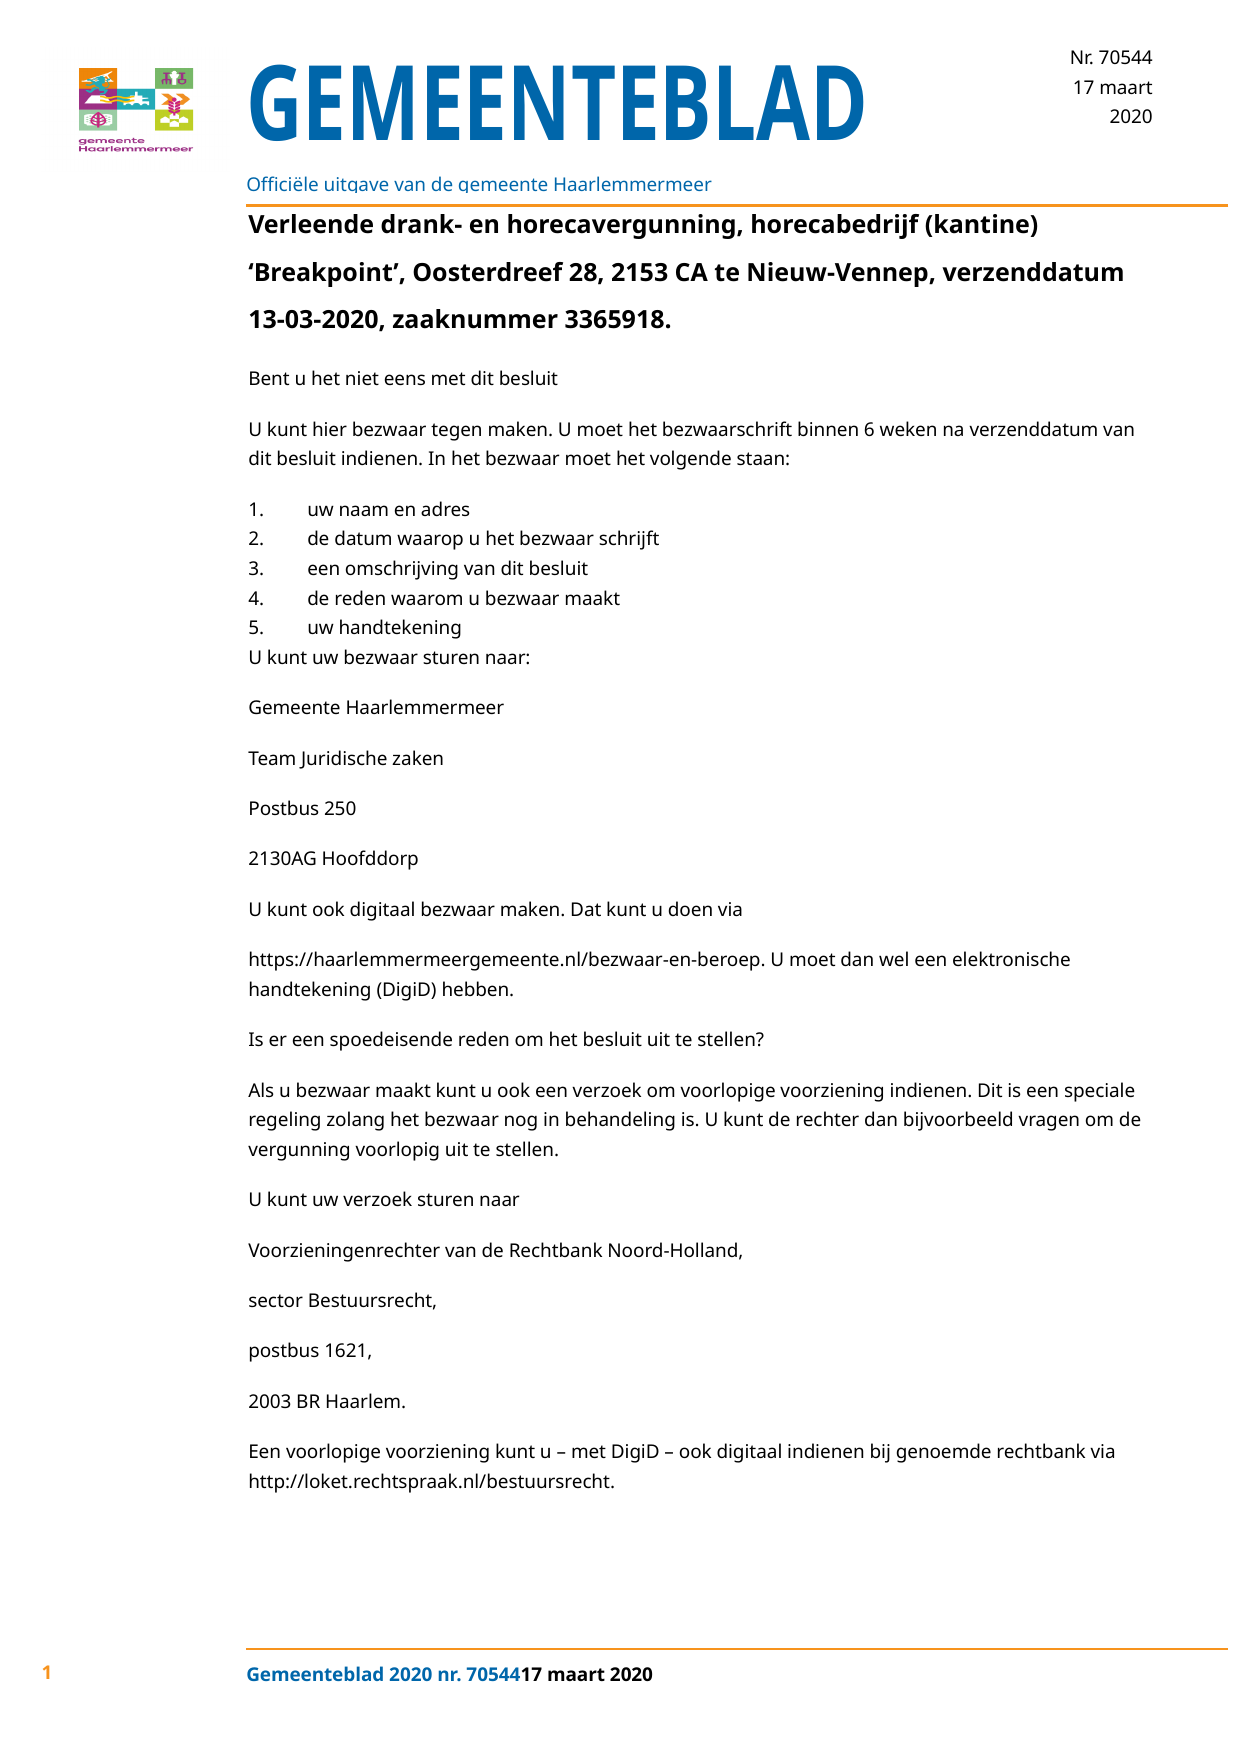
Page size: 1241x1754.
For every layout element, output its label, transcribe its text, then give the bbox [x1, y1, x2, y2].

text Voorzieningenrechter van de Rechtbank Noord-Holland, [248, 1237, 1152, 1262]
text sector Bestuursrecht, [248, 1287, 1152, 1313]
text postbus 1621, [248, 1338, 1152, 1363]
text 2130AG Hoofddorp [248, 846, 1152, 871]
text 2003 BR Haarlem. [248, 1388, 1152, 1414]
list de reden waarom u bezwaar maakt [248, 585, 1152, 610]
text U kunt uw bezwaar sturen naar: [248, 644, 1152, 669]
text Is er een spoedeisende reden om het besluit uit te stellen? [248, 1026, 1152, 1052]
text https://haarlemmermeergemeente.nl/bezwaar-en-beroep. U moet dan wel een elektronische handtekening (DigiD) hebben. [248, 946, 1152, 1002]
text Postbus 250 [248, 795, 1152, 821]
text Bent u het niet eens met dit besluit [248, 366, 1152, 391]
text U kunt ook digitaal bezwaar maken. Dat kunt u doen via [248, 896, 1152, 922]
list uw handtekening [248, 614, 1152, 640]
text Een voorlopige voorziening kunt u – met DigiD – ook digitaal indienen bij genoemde rechtbank via http://loket.rechtspraak.nl/bestuursrecht. [248, 1438, 1152, 1494]
text U kunt hier bezwaar tegen maken. U moet het bezwaarschrift binnen 6 weken na verzenddatum van dit besluit indienen. In het bezwaar moet het volgende staan: [248, 416, 1152, 471]
list een omschrijving van dit besluit [248, 555, 1152, 581]
text U kunt uw verzoek sturen naar [248, 1186, 1152, 1212]
text Gemeente Haarlemmermeer [248, 694, 1152, 720]
text Team Juridische zaken [248, 745, 1152, 770]
picture [41, 47, 231, 172]
list uw naam en adres [248, 496, 1152, 522]
list de datum waarop u het bezwaar schrijft [248, 526, 1152, 551]
text Als u bezwaar maakt kunt u ook een verzoek om voorlopige voorziening indienen. Dit is een speciale regeling zolang het bezwaar nog in behandeling is. U kunt de rechter dan bijvoorbeeld vragen om de vergunning voorlopig uit te stellen. [248, 1077, 1152, 1162]
text Verleende drank- en horecavergunning, horecabedrijf (kantine) ‘Breakpoint’, Oosterdreef 28, 2153 CA te Nieuw-Vennep, verzenddatum 13-03-2020, zaaknummer 3365918. [248, 207, 1152, 336]
